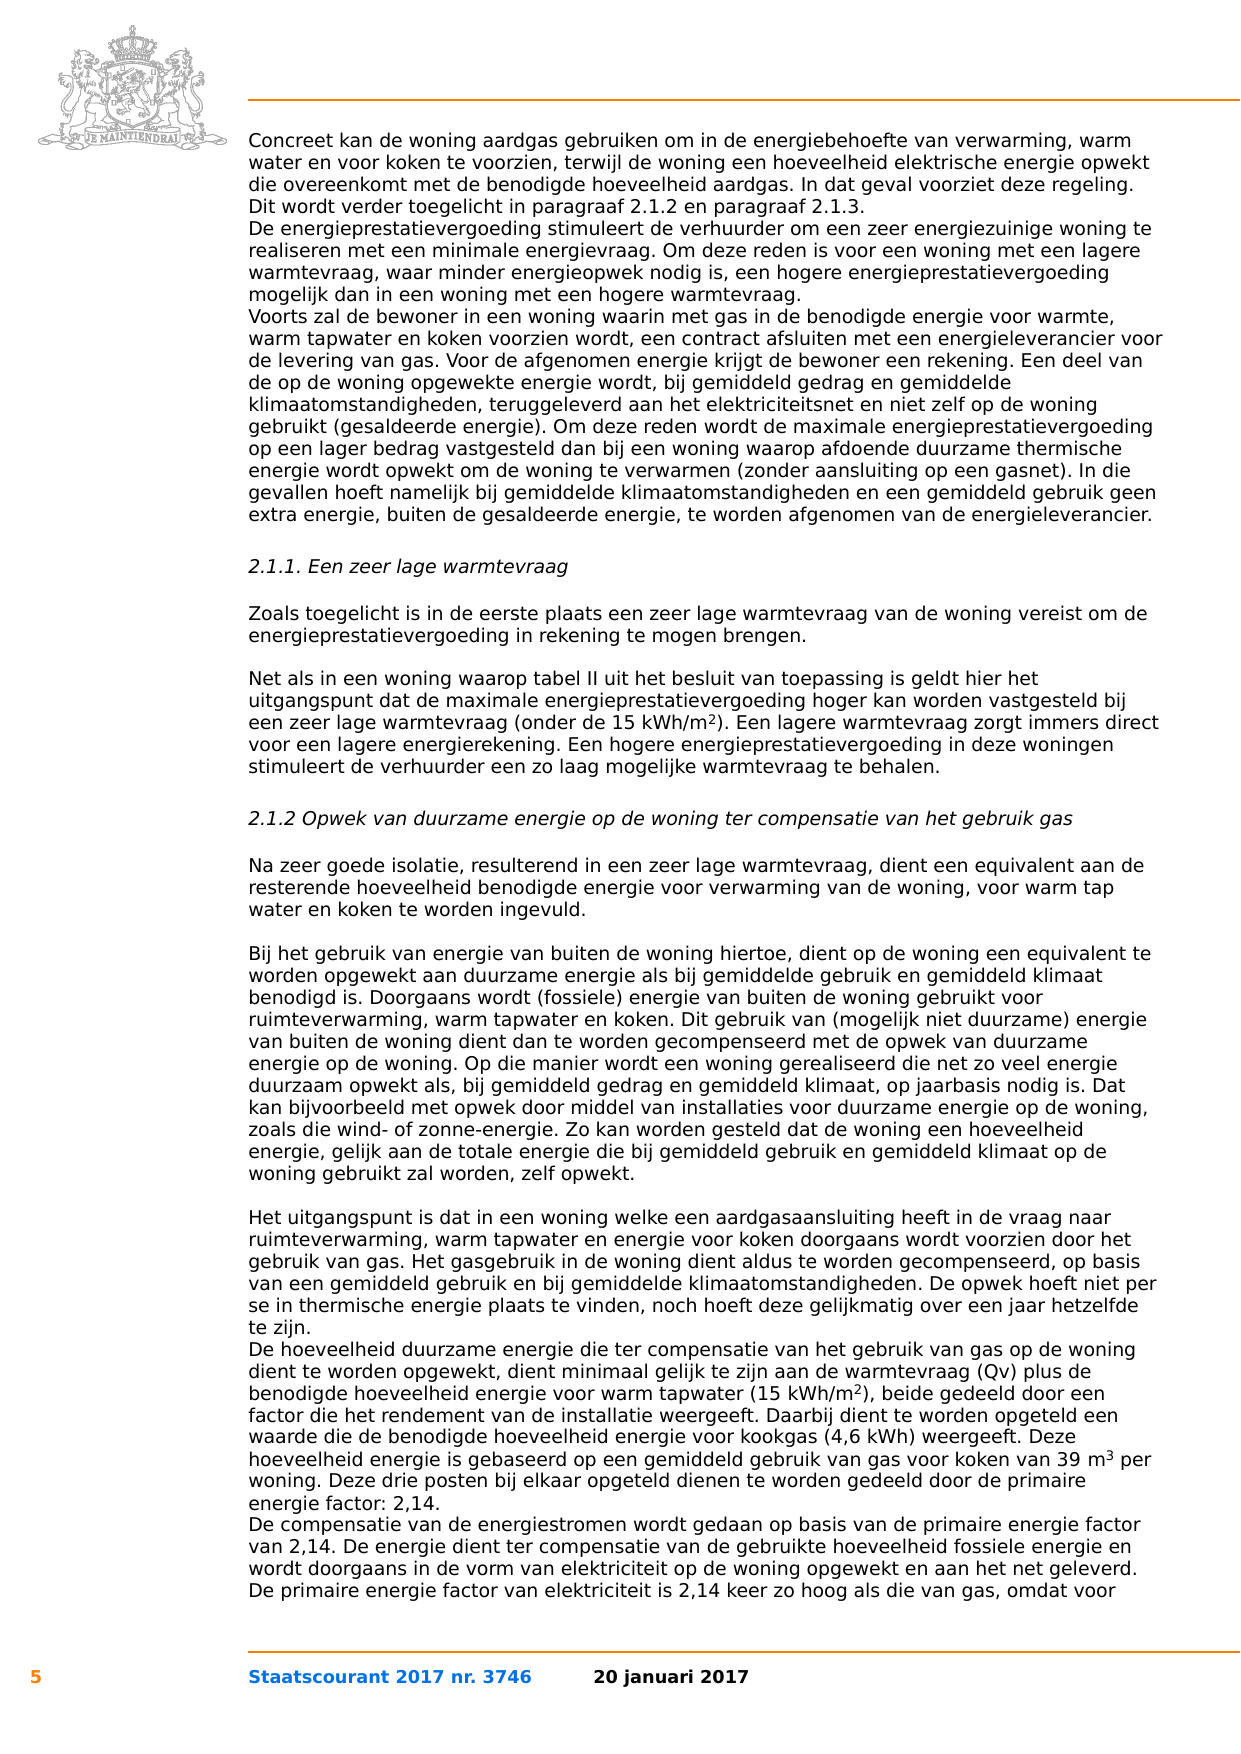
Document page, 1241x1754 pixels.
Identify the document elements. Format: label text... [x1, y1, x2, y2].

text De compensatie van de energiestromen wordt gedaan op basis van de primaire energie factor van 2,14. De energie dient ter compensatie van de gebruikte hoeveelheid fossiele energie en wordt doorgaans in de vorm van elektriciteit op de woning opgewekt en aan het net geleverd. De primaire energie factor van elektriciteit is 2,14 keer zo hoog als die van gas, omdat voor [248, 1514, 1163, 1602]
text Net als in een woning waarop tabel II uit het besluit van toepassing is geldt hier het uitgangspunt dat de maximale energieprestatievergoeding hoger kan worden vastgesteld bij een zeer lage warmtevraag (onder de 15 kWh/m2). Een lagere warmtevraag zorgt immers direct voor een lagere energierekening. Een hogere energieprestatievergoeding in deze woningen stimuleert de verhuurder een zo laag mogelijke warmtevraag te behalen. [248, 668, 1163, 778]
picture [38, 25, 227, 150]
text Voorts zal de bewoner in een woning waarin met gas in de benodigde energie voor warmte, warm tapwater en koken voorzien wordt, een contract afsluiten met een energieleverancier voor de levering van gas. Voor de afgenomen energie krijgt de bewoner een rekening. Een deel van de op de woning opgewekte energie wordt, bij gemiddeld gedrag en gemiddelde klimaatomstandigheden, teruggeleverd aan het elektriciteitsnet en niet zelf op de woning gebruikt (gesaldeerde energie). Om deze reden wordt de maximale energieprestatievergoeding op een lager bedrag vastgesteld dan bij een woning waarop afdoende duurzame thermische energie wordt opwekt om de woning te verwarmen (zonder aansluiting op een gasnet). In die gevallen hoeft namelijk bij gemiddelde klimaatomstandigheden en een gemiddeld gebruik geen extra energie, buiten de gesaldeerde energie, te worden afgenomen van de energieleverancier. [248, 306, 1163, 526]
text Na zeer goede isolatie, resulterend in een zeer lage warmtevraag, dient een equivalent aan de resterende hoeveelheid benodigde energie voor verwarming van de woning, voor warm tap water en koken te worden ingevuld. [248, 855, 1163, 921]
text Het uitgangspunt is dat in een woning welke een aardgasaansluiting heeft in de vraag naar ruimteverwarming, warm tapwater en energie voor koken doorgaans wordt voorzien door het gebruik van gas. Het gasgebruik in de woning dient aldus te worden gecompenseerd, op basis van een gemiddeld gebruik en bij gemiddelde klimaatomstandigheden. De opwek hoeft niet per se in thermische energie plaats te vinden, noch hoeft deze gelijkmatig over een jaar hetzelfde te zijn. [248, 1207, 1163, 1338]
subtitle 2.1.1. Een zeer lage warmtevraag [248, 556, 1163, 577]
text Zoals toegelicht is in de eerste plaats een zeer lage warmtevraag van de woning vereist om de energieprestatievergoeding in rekening te mogen brengen. [248, 602, 1163, 646]
subtitle 2.1.2 Opwek van duurzame energie op de woning ter compensatie van het gebruik gas [248, 808, 1163, 830]
text Bij het gebruik van energie van buiten de woning hiertoe, dient op de woning een equivalent te worden opgewekt aan duurzame energie als bij gemiddelde gebruik en gemiddeld klimaat benodigd is. Doorgaans wordt (fossiele) energie van buiten de woning gebruikt voor ruimteverwarming, warm tapwater en koken. Dit gebruik van (mogelijk niet duurzame) energie van buiten de woning dient dan te worden gecompenseerd met de opwek van duurzame energie op de woning. Op die manier wordt een woning gerealiseerd die net zo veel energie duurzaam opwekt als, bij gemiddeld gedrag en gemiddeld klimaat, op jaarbasis nodig is. Dat kan bijvoorbeeld met opwek door middel van installaties voor duurzame energie op de woning, zoals die wind- of zonne-energie. Zo kan worden gesteld dat de woning een hoeveelheid energie, gelijk aan de totale energie die bij gemiddeld gebruik en gemiddeld klimaat op de woning gebruikt zal worden, zelf opwekt. [248, 943, 1163, 1185]
text De hoeveelheid duurzame energie die ter compensatie van het gebruik van gas op de woning dient te worden opgewekt, dient minimaal gelijk te zijn aan de warmtevraag (Qv) plus de benodigde hoeveelheid energie voor warm tapwater (15 kWh/m2), beide gedeeld door een factor die het rendement van de installatie weergeeft. Daarbij dient te worden opgeteld een waarde die de benodigde hoeveelheid energie voor kookgas (4,6 kWh) weergeeft. Deze hoeveelheid energie is gebaseerd op een gemiddeld gebruik van gas voor koken van 39 m3 per woning. Deze drie posten bij elkaar opgeteld dienen te worden gedeeld door de primaire energie factor: 2,14. [248, 1338, 1163, 1514]
text Concreet kan de woning aardgas gebruiken om in de energiebehoefte van verwarming, warm water en voor koken te voorzien, terwijl de woning een hoeveelheid elektrische energie opwekt die overeenkomt met de benodigde hoeveelheid aardgas. In dat geval voorziet deze regeling. Dit wordt verder toegelicht in paragraaf 2.1.2 en paragraaf 2.1.3. [248, 130, 1163, 218]
text De energieprestatievergoeding stimuleert de verhuurder om een zeer energiezuinige woning te realiseren met een minimale energievraag. Om deze reden is voor een woning met een lagere warmtevraag, waar minder energieopwek nodig is, een hogere energieprestatievergoeding mogelijk dan in een woning met een hogere warmtevraag. [248, 218, 1163, 306]
